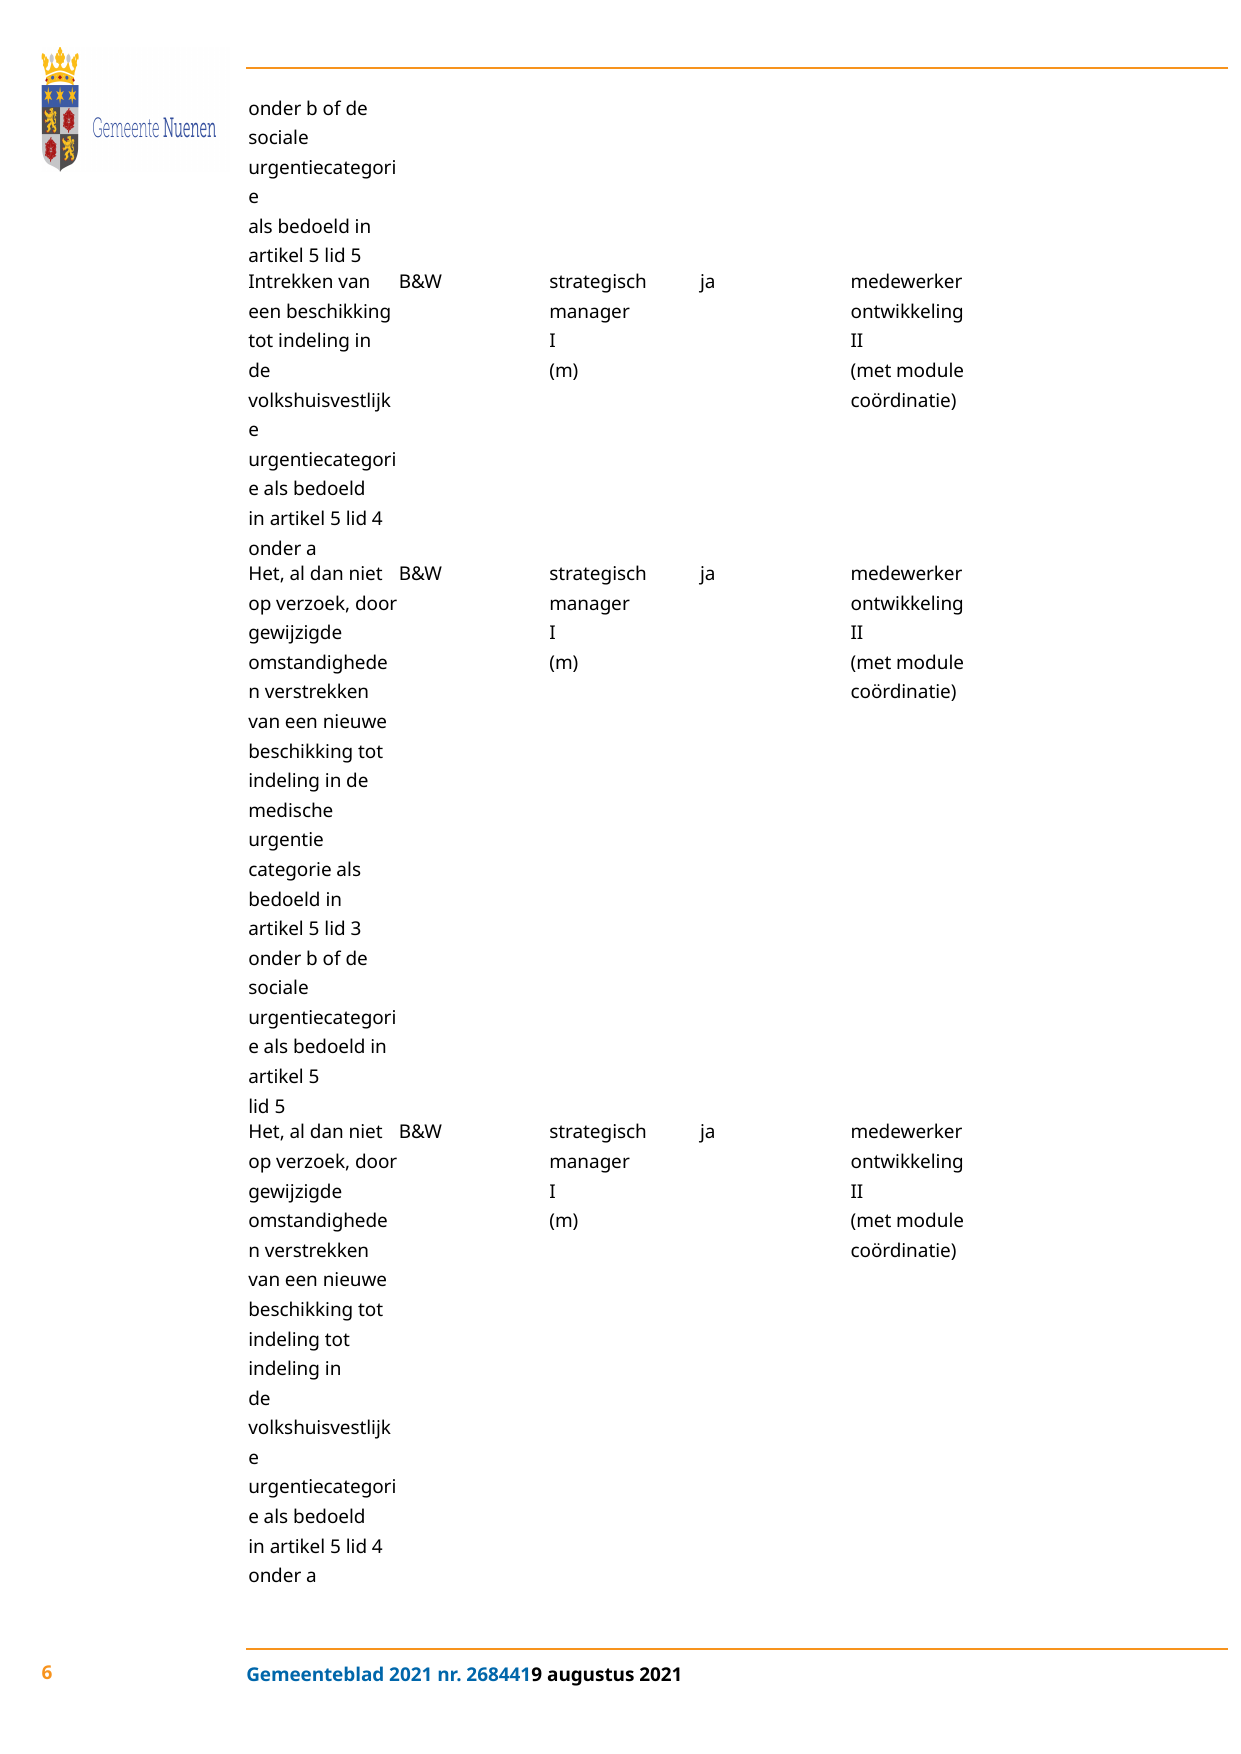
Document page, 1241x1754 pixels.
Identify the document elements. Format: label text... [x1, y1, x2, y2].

table_cell B&W [399, 1119, 549, 1588]
table_cell [700, 95, 850, 268]
table_cell onder b of de sociale urgentiecategorie als bedoeld in artikel 5 lid 5 [248, 95, 398, 268]
table_cell [1001, 1119, 1152, 1588]
table_cell B&W [399, 269, 549, 560]
picture [41, 47, 231, 172]
table_cell [549, 95, 700, 268]
table_cell [850, 95, 1001, 268]
table_cell medewerker ontwikkeling II (met module coördinatie) [850, 1119, 1001, 1588]
table_cell Het, al dan niet op verzoek, door gewijzigde omstandigheden verstrekken van een nieuwe beschikking tot indeling in de medische urgentie categorie als bedoeld in artikel 5 lid 3 onder b of de sociale urgentiecategorie als bedoeld in artikel 5 lid 5 [248, 560, 398, 1119]
table_cell ja [700, 269, 850, 560]
table_cell medewerker ontwikkeling II (met module coördinatie) [850, 269, 1001, 560]
table_cell ja [700, 560, 850, 1119]
table_cell [1001, 560, 1152, 1119]
table_cell [1001, 95, 1152, 268]
table_cell [399, 95, 549, 268]
table_cell Intrekken van een beschikking tot indeling in de volkshuisvestlijke urgentiecategorie als bedoeld in artikel 5 lid 4 onder a [248, 269, 398, 560]
table_cell strategisch manager I (m) [549, 269, 700, 560]
table_cell strategisch manager I (m) [549, 560, 700, 1119]
table_cell strategisch manager I (m) [549, 1119, 700, 1588]
table_cell medewerker ontwikkeling II (met module coördinatie) [850, 560, 1001, 1119]
table_cell ja [700, 1119, 850, 1588]
table_cell B&W [399, 560, 549, 1119]
table_cell Het, al dan niet op verzoek, door gewijzigde omstandigheden verstrekken van een nieuwe beschikking tot indeling tot indeling in de volkshuisvestlijke urgentiecategorie als bedoeld in artikel 5 lid 4 onder a [248, 1119, 398, 1588]
table_cell [1001, 269, 1152, 560]
